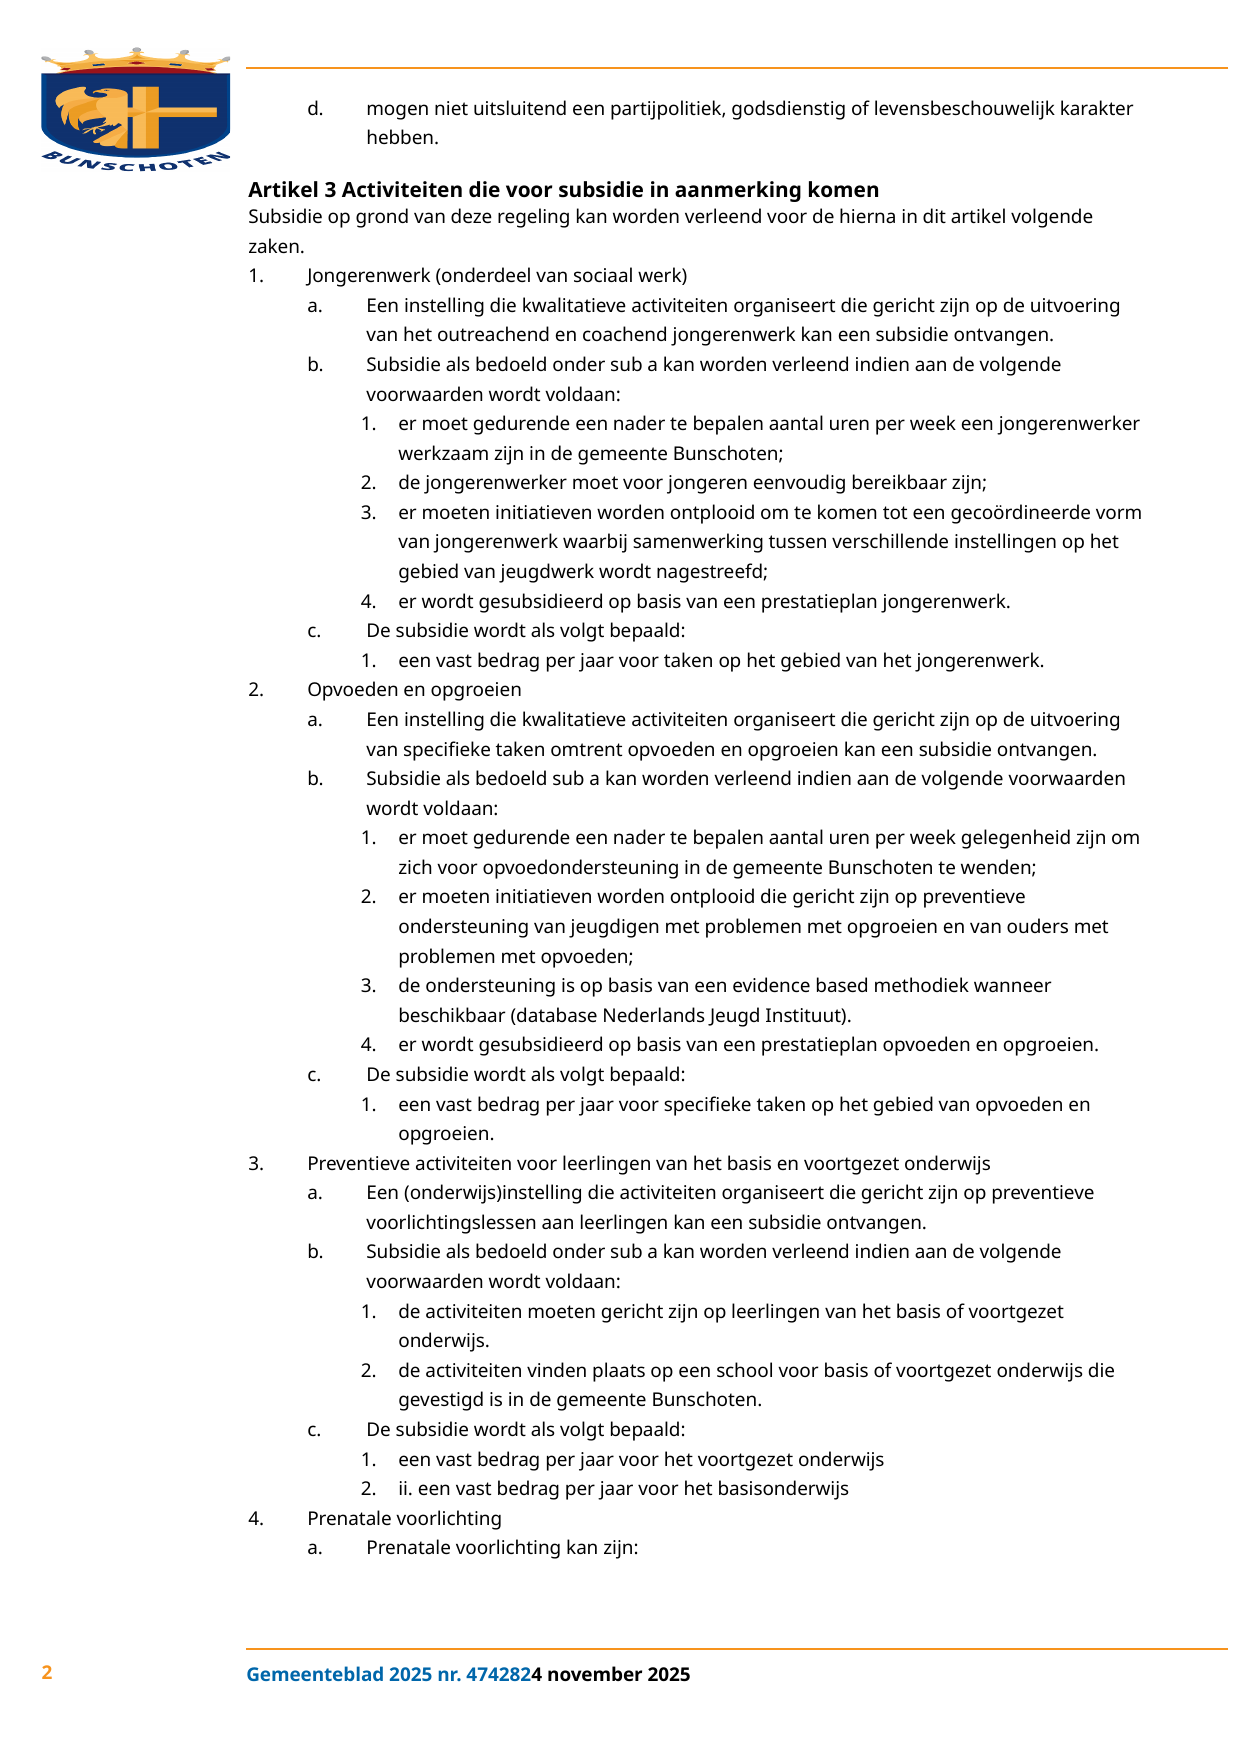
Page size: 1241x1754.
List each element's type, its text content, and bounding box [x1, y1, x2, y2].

list een vast bedrag per jaar voor taken op het gebied van het jongerenwerk. [361, 647, 1152, 673]
list Een (onderwijs)instelling die activiteiten organiseert die gericht zijn op preventieve voorlichtingslessen aan leerlingen kan een subsidie ontvangen. [307, 1179, 1152, 1235]
list de ondersteuning is op basis van een evidence based methodiek wanneer beschikbaar (database Nederlands Jeugd Instituut). [361, 972, 1152, 1028]
text Subsidie op grond van deze regeling kan worden verleend voor de hierna in dit artikel volgende zaken. [248, 203, 1152, 258]
list er moeten initiatieven worden ontplooid om te komen tot een gecoördineerde vorm van jongerenwerk waarbij samenwerking tussen verschillende instellingen op het gebied van jeugdwerk wordt nagestreefd; [361, 499, 1152, 584]
list Jongerenwerk (onderdeel van sociaal werk) [248, 262, 1152, 288]
list De subsidie wordt als volgt bepaald: [307, 1416, 1152, 1442]
list Een instelling die kwalitatieve activiteiten organiseert die gericht zijn op de uitvoering van het outreachend en coachend jongerenwerk kan een subsidie ontvangen. [307, 292, 1152, 347]
list De subsidie wordt als volgt bepaald: [307, 617, 1152, 643]
list een vast bedrag per jaar voor het voortgezet onderwijs [361, 1446, 1152, 1471]
list een vast bedrag per jaar voor specifieke taken op het gebied van opvoeden en opgroeien. [361, 1091, 1152, 1146]
list er wordt gesubsidieerd op basis van een prestatieplan opvoeden en opgroeien. [361, 1032, 1152, 1057]
list er wordt gesubsidieerd op basis van een prestatieplan jongerenwerk. [361, 588, 1152, 613]
list Preventieve activiteiten voor leerlingen van het basis en voortgezet onderwijs [248, 1150, 1152, 1176]
list Prenatale voorlichting [248, 1505, 1152, 1531]
list de activiteiten vinden plaats op een school voor basis of voortgezet onderwijs die gevestigd is in de gemeente Bunschoten. [361, 1357, 1152, 1412]
list Subsidie als bedoeld onder sub a kan worden verleend indien aan de volgende voorwaarden wordt voldaan: [307, 351, 1152, 406]
list er moet gedurende een nader te bepalen aantal uren per week gelegenheid zijn om zich voor opvoedondersteuning in de gemeente Bunschoten te wenden; [361, 824, 1152, 880]
picture [41, 47, 231, 172]
list Subsidie als bedoeld sub a kan worden verleend indien aan de volgende voorwaarden wordt voldaan: [307, 765, 1152, 821]
list ii. een vast bedrag per jaar voor het basisonderwijs [361, 1475, 1152, 1501]
list de activiteiten moeten gericht zijn op leerlingen van het basis of voortgezet onderwijs. [361, 1298, 1152, 1353]
list Subsidie als bedoeld onder sub a kan worden verleend indien aan de volgende voorwaarden wordt voldaan: [307, 1239, 1152, 1294]
list mogen niet uitsluitend een partijpolitiek, godsdienstig of levensbeschouwelijk karakter hebben. [307, 95, 1152, 150]
list Opvoeden en opgroeien [248, 677, 1152, 702]
list Een instelling die kwalitatieve activiteiten organiseert die gericht zijn op de uitvoering van specifieke taken omtrent opvoeden en opgroeien kan een subsidie ontvangen. [307, 706, 1152, 761]
list De subsidie wordt als volgt bepaald: [307, 1061, 1152, 1087]
text Artikel 3 Activiteiten die voor subsidie in aanmerking komen [248, 175, 1152, 203]
list de jongerenwerker moet voor jongeren eenvoudig bereikbaar zijn; [361, 469, 1152, 495]
list er moet gedurende een nader te bepalen aantal uren per week een jongerenwerker werkzaam zijn in de gemeente Bunschoten; [361, 410, 1152, 466]
list Prenatale voorlichting kan zijn: [307, 1534, 1152, 1560]
list er moeten initiatieven worden ontplooid die gericht zijn op preventieve ondersteuning van jeugdigen met problemen met opgroeien en van ouders met problemen met opvoeden; [361, 884, 1152, 968]
